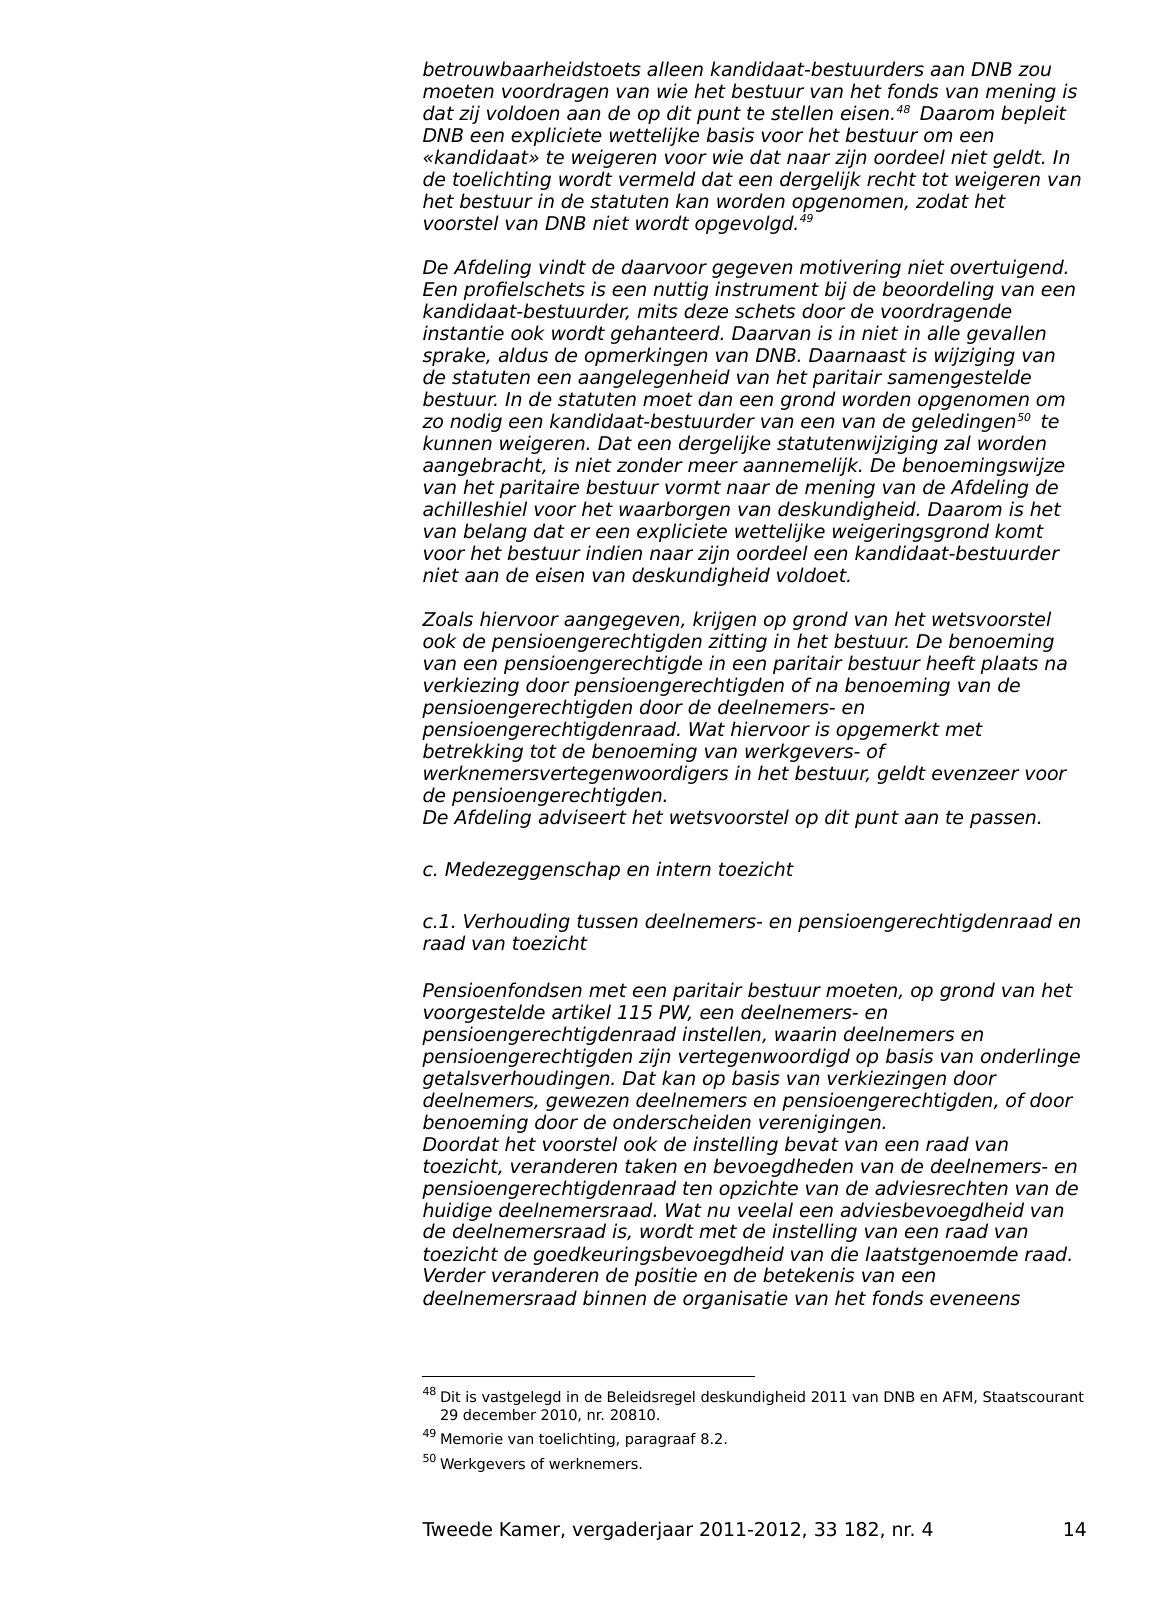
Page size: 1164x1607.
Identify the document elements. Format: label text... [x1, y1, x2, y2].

text betrouwbaarheidstoets alleen kandidaat-bestuurders aan DNB zou moeten voordragen van wie het bestuur van het fonds van mening is dat zij voldoen aan de op dit punt te stellen eisen. Daarom bepleit DNB een expliciete wettelijke basis voor het bestuur om een «kandidaat» te weigeren voor wie dat naar zijn oordeel niet geldt. In de toelichting wordt vermeld dat een dergelijk recht tot weigeren van het bestuur in de statuten kan worden opgenomen, zodat het voorstel van DNB niet wordt opgevolgd. [422, 59, 1087, 235]
subtitle c.1. Verhouding tussen deelnemers- en pensioengerechtigdenraad en raad van toezicht [422, 911, 1087, 955]
text Dit is vastgelegd in de Beleidsregel deskundigheid 2011 van DNB en AFM, Staatscourant 29 december 2010, nr. 20810. [422, 1385, 1087, 1424]
text Werkgevers of werknemers. [422, 1452, 1087, 1474]
text Zoals hiervoor aangegeven, krijgen op grond van het wetsvoorstel ook de pensioengerechtigden zitting in het bestuur. De benoeming van een pensioengerechtigde in een paritair bestuur heeft plaats na verkiezing door pensioengerechtigden of na benoeming van de pensioengerechtigden door de deelnemers- en pensioengerechtigdenraad. Wat hiervoor is opgemerkt met betrekking tot de benoeming van werkgevers- of werknemersvertegenwoordigers in het bestuur, geldt evenzeer voor de pensioengerechtigden. [422, 609, 1087, 807]
text Doordat het voorstel ook de instelling bevat van een raad van toezicht, veranderen taken en bevoegdheden van de deelnemers- en pensioengerechtigdenraad ten opzichte van de adviesrechten van de huidige deelnemersraad. Wat nu veelal een adviesbevoegdheid van de deelnemersraad is, wordt met de instelling van een raad van toezicht de goedkeuringsbevoegdheid van die laatstgenoemde raad. Verder veranderen de positie en de betekenis van een deelnemersraad binnen de organisatie van het fonds eveneens [422, 1133, 1087, 1309]
subtitle c. Medezeggenschap en intern toezicht [422, 859, 1087, 881]
text Pensioenfondsen met een paritair bestuur moeten, op grond van het voorgestelde artikel 115 PW, een deelnemers- en pensioengerechtigdenraad instellen, waarin deelnemers en pensioengerechtigden zijn vertegenwoordigd op basis van onderlinge getalsverhoudingen. Dat kan op basis van verkiezingen door deelnemers, gewezen deelnemers en pensioengerechtigden, of door benoeming door de onderscheiden verenigingen. [422, 980, 1087, 1133]
text De Afdeling vindt de daarvoor gegeven motivering niet overtuigend. Een profielschets is een nuttig instrument bij de beoordeling van een kandidaat-bestuurder, mits deze schets door de voordragende instantie ook wordt gehanteerd. Daarvan is in niet in alle gevallen sprake, aldus de opmerkingen van DNB. Daarnaast is wijziging van de statuten een aangelegenheid van het paritair samengestelde bestuur. In de statuten moet dan een grond worden opgenomen om zo nodig een kandidaat-bestuurder van een van de geledingen te kunnen weigeren. Dat een dergelijke statutenwijziging zal worden aangebracht, is niet zonder meer aannemelijk. De benoemingswijze van het paritaire bestuur vormt naar de mening van de Afdeling de achilleshiel voor het waarborgen van deskundigheid. Daarom is het van belang dat er een expliciete wettelijke weigeringsgrond komt voor het bestuur indien naar zijn oordeel een kandidaat-bestuurder niet aan de eisen van deskundigheid voldoet. [422, 257, 1087, 587]
text Memorie van toelichting, paragraaf 8.2. [422, 1427, 1087, 1449]
text De Afdeling adviseert het wetsvoorstel op dit punt aan te passen. [422, 807, 1087, 829]
